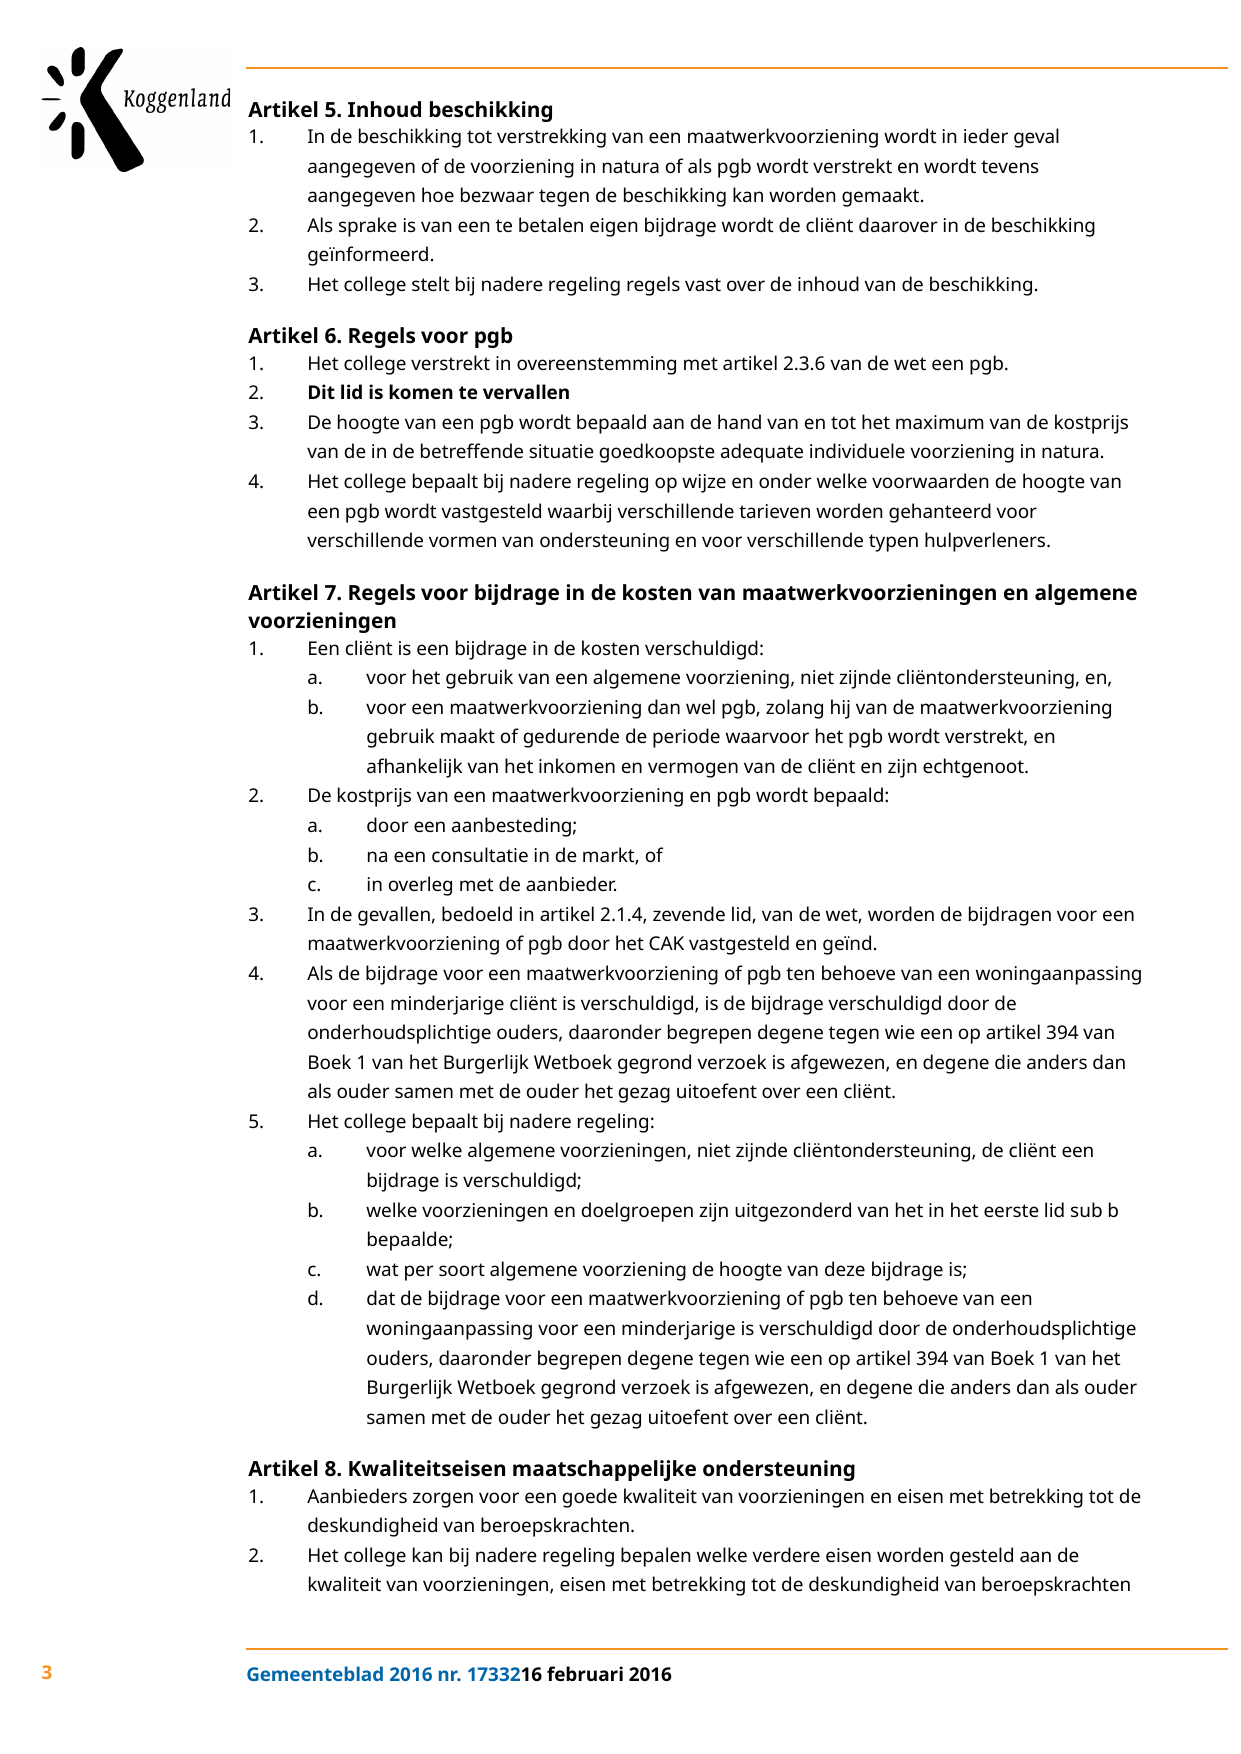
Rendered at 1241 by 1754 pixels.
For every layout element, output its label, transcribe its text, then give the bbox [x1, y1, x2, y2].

text Artikel 6. Regels voor pgb [248, 322, 1152, 350]
list De hoogte van een pgb wordt bepaald aan de hand van en tot het maximum van de kostprijs van de in de betreffende situatie goedkoopste adequate individuele voorziening in natura. [248, 409, 1152, 464]
list Aanbieders zorgen voor een goede kwaliteit van voorzieningen en eisen met betrekking tot de deskundigheid van beroepskrachten. [248, 1483, 1152, 1538]
list De kostprijs van een maatwerkvoorziening en pgb wordt bepaald: [248, 783, 1152, 808]
list Een cliënt is een bijdrage in de kosten verschuldigd: [248, 635, 1152, 661]
picture [41, 47, 231, 172]
list dat de bijdrage voor een maatwerkvoorziening of pgb ten behoeve van een woningaanpassing voor een minderjarige is verschuldigd door de onderhoudsplichtige ouders, daaronder begrepen degene tegen wie een op artikel 394 van Boek 1 van het Burgerlijk Wetboek gegrond verzoek is afgewezen, en degene die anders dan als ouder samen met de ouder het gezag uitoefent over een cliënt. [307, 1286, 1152, 1430]
text Artikel 7. Regels voor bijdrage in de kosten van maatwerkvoorzieningen en algemene voorzieningen [248, 578, 1152, 635]
list in overleg met de aanbieder. [307, 871, 1152, 897]
list Het college bepaalt bij nadere regeling op wijze en onder welke voorwaarden de hoogte van een pgb wordt vastgesteld waarbij verschillende tarieven worden gehanteerd voor verschillende vormen van ondersteuning en voor verschillende typen hulpverleners. [248, 468, 1152, 553]
list voor welke algemene voorzieningen, niet zijnde cliëntondersteuning, de cliënt een bijdrage is verschuldigd; [307, 1138, 1152, 1193]
list In de gevallen, bedoeld in artikel 2.1.4, zevende lid, van de wet, worden de bijdragen voor een maatwerkvoorziening of pgb door het CAK vastgesteld en geïnd. [248, 901, 1152, 956]
list Het college verstrekt in overeenstemming met artikel 2.3.6 van de wet een pgb. [248, 350, 1152, 376]
list Het college kan bij nadere regeling bepalen welke verdere eisen worden gesteld aan de kwaliteit van voorzieningen, eisen met betrekking tot de deskundigheid van beroepskrachten [248, 1542, 1152, 1597]
text Artikel 5. Inhoud beschikking [248, 95, 1152, 123]
list Het college stelt bij nadere regeling regels vast over de inhoud van de beschikking. [248, 271, 1152, 297]
list Dit lid is komen te vervallen [248, 379, 1152, 405]
text Artikel 8. Kwaliteitseisen maatschappelijke ondersteuning [248, 1454, 1152, 1483]
list wat per soort algemene voorziening de hoogte van deze bijdrage is; [307, 1256, 1152, 1282]
list Als de bijdrage voor een maatwerkvoorziening of pgb ten behoeve van een woningaanpassing voor een minderjarige cliënt is verschuldigd, is de bijdrage verschuldigd door de onderhoudsplichtige ouders, daaronder begrepen degene tegen wie een op artikel 394 van Boek 1 van het Burgerlijk Wetboek gegrond verzoek is afgewezen, en degene die anders dan als ouder samen met de ouder het gezag uitoefent over een cliënt. [248, 960, 1152, 1104]
list In de beschikking tot verstrekking van een maatwerkvoorziening wordt in ieder geval aangegeven of de voorziening in natura of als pgb wordt verstrekt en wordt tevens aangegeven hoe bezwaar tegen de beschikking kan worden gemaakt. [248, 123, 1152, 208]
list na een consultatie in de markt, of [307, 842, 1152, 868]
list Als sprake is van een te betalen eigen bijdrage wordt de cliënt daarover in de beschikking geïnformeerd. [248, 212, 1152, 267]
list voor het gebruik van een algemene voorziening, niet zijnde cliëntondersteuning, en, [307, 664, 1152, 690]
list voor een maatwerkvoorziening dan wel pgb, zolang hij van de maatwerkvoorziening gebruik maakt of gedurende de periode waarvoor het pgb wordt verstrekt, en afhankelijk van het inkomen en vermogen van de cliënt en zijn echtgenoot. [307, 694, 1152, 779]
list welke voorzieningen en doelgroepen zijn uitgezonderd van het in het eerste lid sub b bepaalde; [307, 1197, 1152, 1252]
list door een aanbesteding; [307, 812, 1152, 838]
list Het college bepaalt bij nadere regeling: [248, 1108, 1152, 1134]
